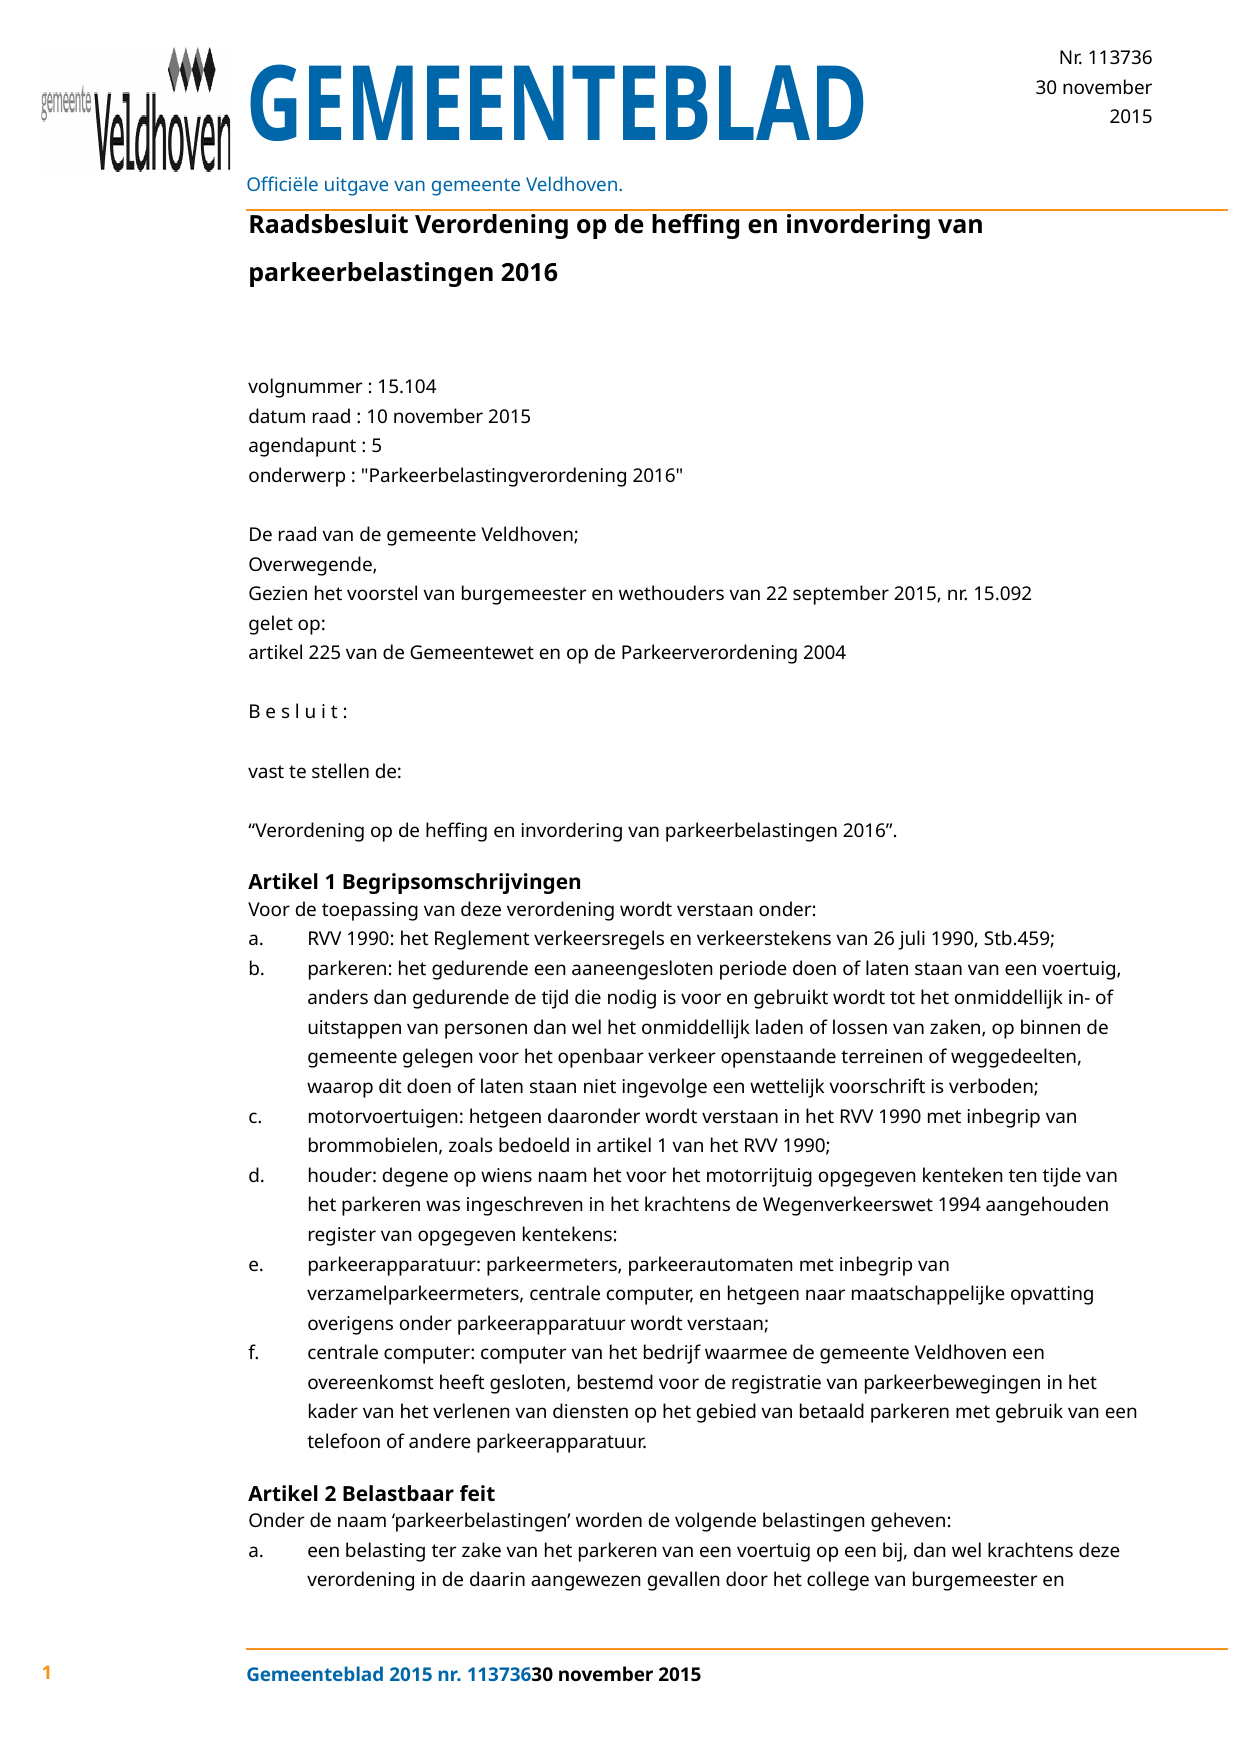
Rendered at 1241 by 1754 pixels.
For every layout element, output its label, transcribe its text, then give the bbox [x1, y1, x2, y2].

text volgnummer : 15.104 [248, 373, 1152, 399]
text Onder de naam ‘parkeerbelastingen’ worden de volgende belastingen geheven: [248, 1507, 1152, 1533]
text onderwerp : "Parkeerbelastingverordening 2016" [248, 462, 1152, 488]
list een belasting ter zake van het parkeren van een voertuig op een bij, dan wel krachtens deze verordening in de daarin aangewezen gevallen door het college van burgemeester en [248, 1537, 1152, 1592]
text Gezien het voorstel van burgemeester en wethouders van 22 september 2015, nr. 15.092 [248, 580, 1152, 606]
text Raadsbesluit Verordening op de heffing en invordering van parkeerbelastingen 2016 [248, 211, 1152, 288]
picture [41, 47, 231, 172]
list RVV 1990: het Reglement verkeersregels en verkeerstekens van 26 juli 1990, Stb.459; [248, 925, 1152, 951]
list parkeren: het gedurende een aaneengesloten periode doen of laten staan van een voertuig, anders dan gedurende de tijd die nodig is voor en gebruikt wordt tot het onmiddellijk in- of uitstappen van personen dan wel het onmiddellijk laden of lossen van zaken, op binnen de gemeente gelegen voor het openbaar verkeer openstaande terreinen of weggedeelten, waarop dit doen of laten staan niet ingevolge een wettelijk voorschrift is verboden; [248, 955, 1152, 1099]
list parkeerapparatuur: parkeermeters, parkeerautomaten met inbegrip van verzamelparkeermeters, centrale computer, en hetgeen naar maatschappelijke opvatting overigens onder parkeerapparatuur wordt verstaan; [248, 1251, 1152, 1336]
text agendapunt : 5 [248, 432, 1152, 458]
text Artikel 1 Begripsomschrijvingen [248, 867, 1152, 896]
text vast te stellen de: [248, 758, 1152, 783]
text De raad van de gemeente Veldhoven; [248, 521, 1152, 547]
text artikel 225 van de Gemeentewet en op de Parkeerverordening 2004 [248, 639, 1152, 665]
list houder: degene op wiens naam het voor het motorrijtuig opgegeven kenteken ten tijde van het parkeren was ingeschreven in het krachtens de Wegenverkeerswet 1994 aangehouden register van opgegeven kentekens: [248, 1162, 1152, 1247]
text “Verordening op de heffing en invordering van parkeerbelastingen 2016”. [248, 817, 1152, 843]
text Voor de toepassing van deze verordening wordt verstaan onder: [248, 896, 1152, 922]
list motorvoertuigen: hetgeen daaronder wordt verstaan in het RVV 1990 met inbegrip van brommobielen, zoals bedoeld in artikel 1 van het RVV 1990; [248, 1103, 1152, 1158]
text datum raad : 10 november 2015 [248, 403, 1152, 428]
text B e s l u i t : [248, 699, 1152, 724]
list centrale computer: computer van het bedrijf waarmee de gemeente Veldhoven een overeenkomst heeft gesloten, bestemd voor de registratie van parkeerbewegingen in het kader van het verlenen van diensten op het gebied van betaald parkeren met gebruik van een telefoon of andere parkeerapparatuur. [248, 1339, 1152, 1454]
text Overwegende, [248, 551, 1152, 576]
text gelet op: [248, 610, 1152, 636]
text Artikel 2 Belastbaar feit [248, 1479, 1152, 1507]
